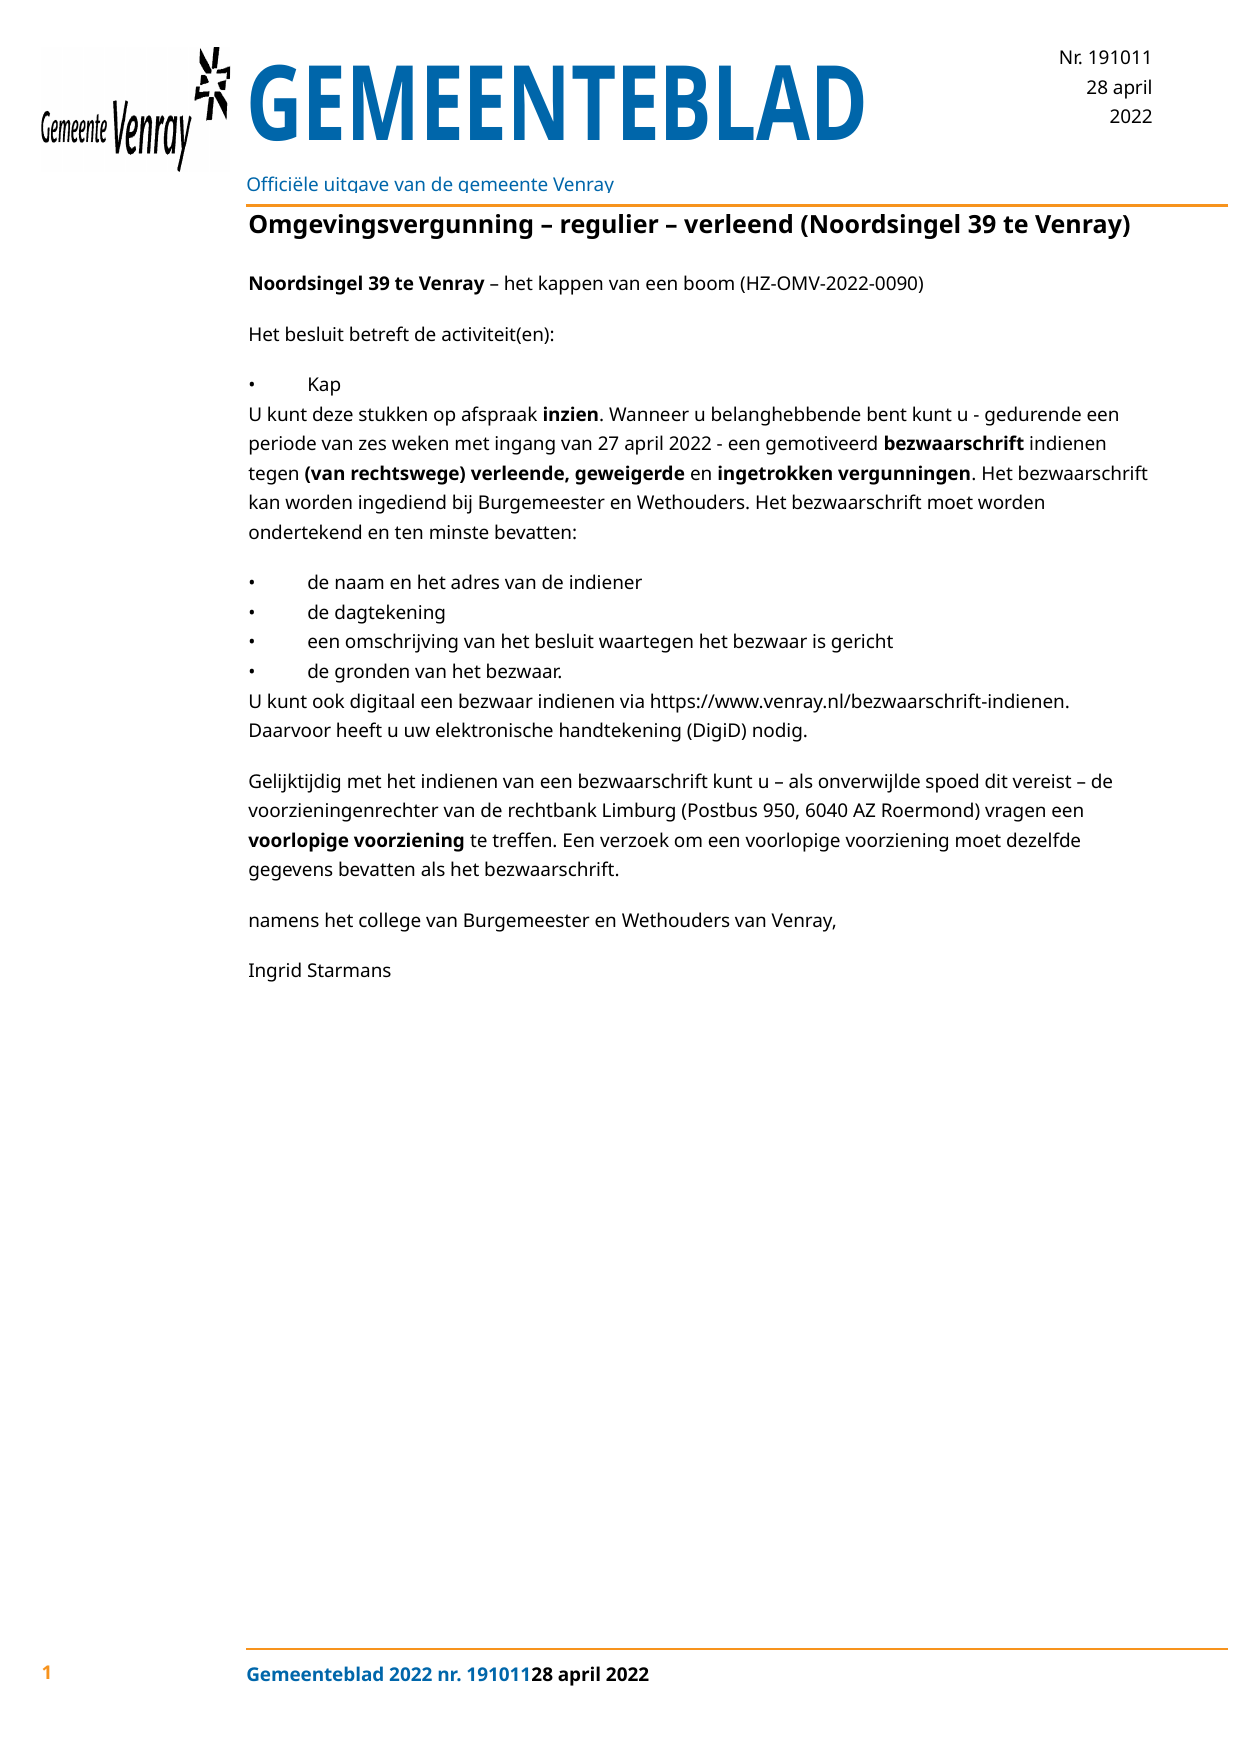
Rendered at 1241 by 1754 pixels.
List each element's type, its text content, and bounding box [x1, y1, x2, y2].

text namens het college van Burgemeester en Wethouders van Venray, [248, 907, 1152, 933]
text Gelijktijdig met het indienen van een bezwaarschrift kunt u – als onverwijlde spoed dit vereist – de voorzieningenrechter van de rechtbank Limburg (Postbus 950, 6040 AZ Roermond) vragen een voorlopige voorziening te treffen. Een verzoek om een voorlopige voorziening moet dezelfde gegevens bevatten als het bezwaarschrift. [248, 768, 1152, 882]
text Noordsingel 39 te Venray – het kappen van een boom (HZ-OMV-2022-0090) [248, 270, 1152, 296]
list de gronden van het bezwaar. [248, 658, 1152, 684]
list Kap [248, 371, 1152, 397]
text Ingrid Starmans [248, 957, 1152, 983]
list de naam en het adres van de indiener [248, 569, 1152, 595]
text U kunt ook digitaal een bezwaar indienen via https://www.venray.nl/bezwaarschrift-indienen. Daarvoor heeft u uw elektronische handtekening (DigiD) nodig. [248, 688, 1152, 743]
list een omschrijving van het besluit waartegen het bezwaar is gericht [248, 629, 1152, 654]
picture [41, 47, 231, 172]
text Omgevingsvergunning – regulier – verleend (Noordsingel 39 te Venray) [248, 207, 1152, 241]
text U kunt deze stukken op afspraak inzien. Wanneer u belanghebbende bent kunt u - gedurende een periode van zes weken met ingang van 27 april 2022 - een gemotiveerd bezwaarschrift indienen tegen (van rechtswege) verleende, geweigerde en ingetrokken vergunningen. Het bezwaarschrift kan worden ingediend bij Burgemeester en Wethouders. Het bezwaarschrift moet worden ondertekend en ten minste bevatten: [248, 401, 1152, 545]
text Het besluit betreft de activiteit(en): [248, 321, 1152, 346]
list de dagtekening [248, 599, 1152, 625]
